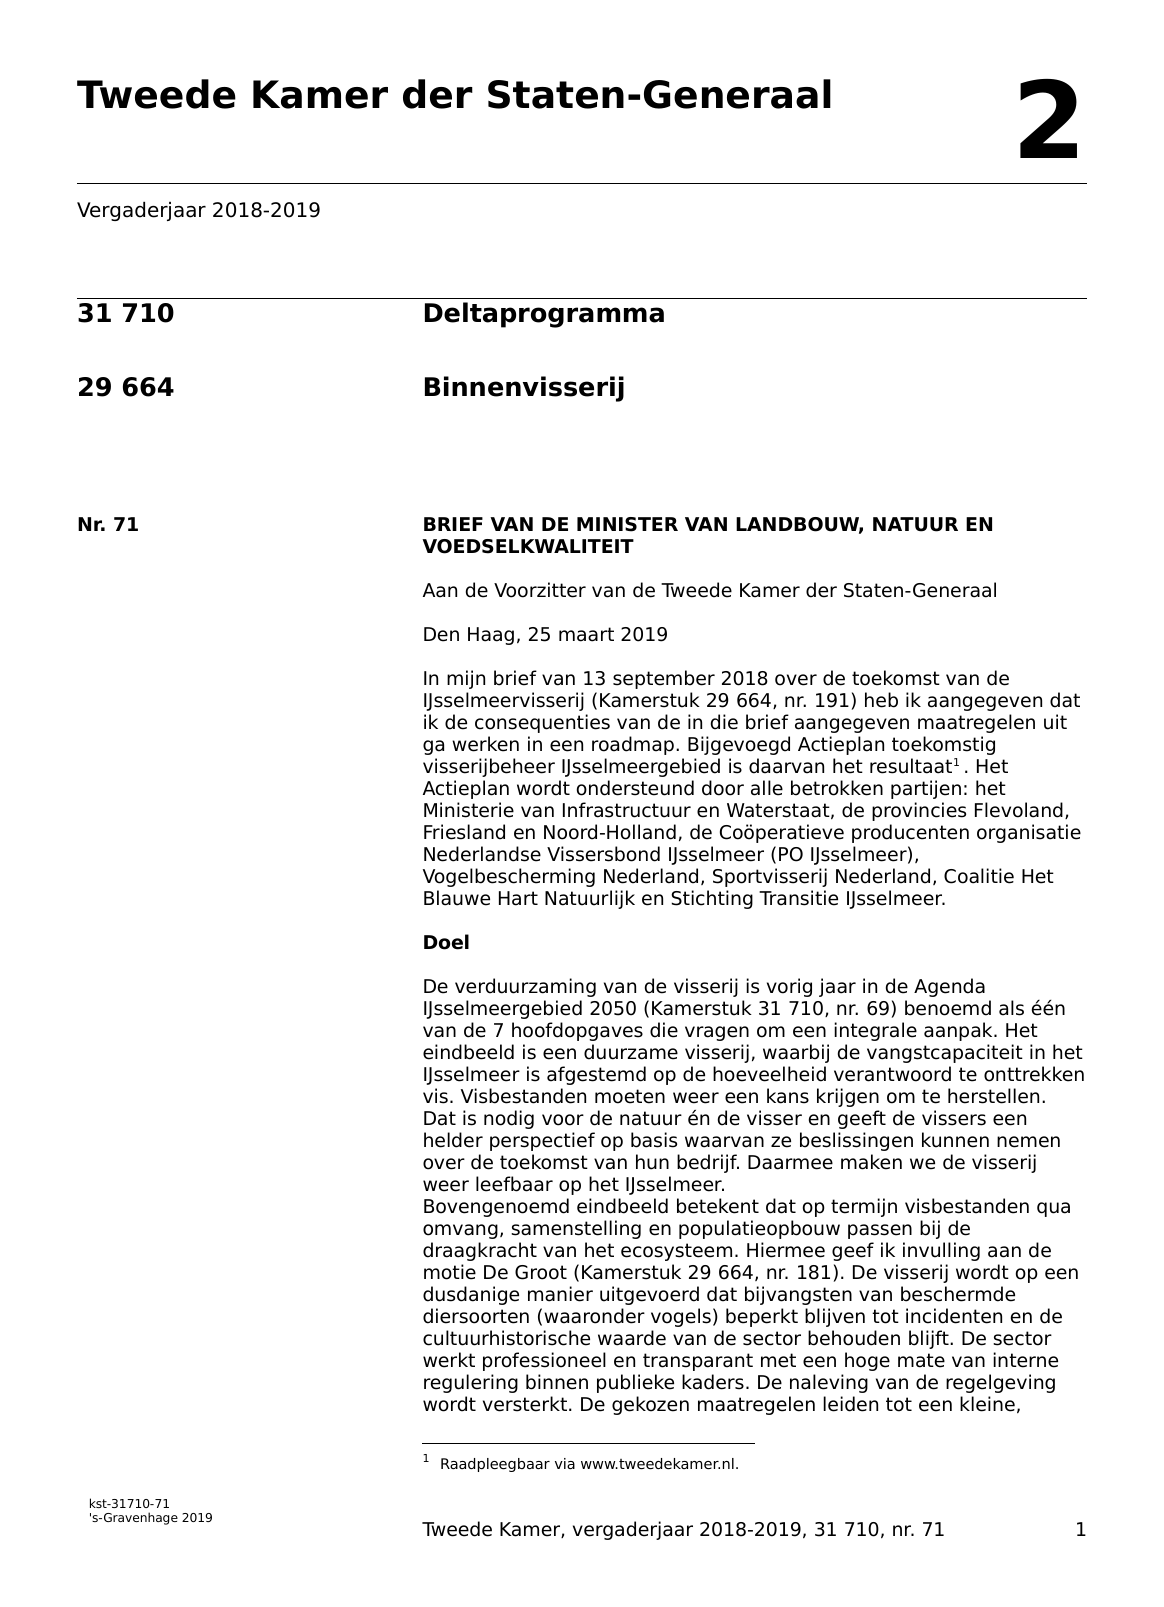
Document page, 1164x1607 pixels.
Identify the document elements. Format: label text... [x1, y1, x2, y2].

text Aan de Voorzitter van de Tweede Kamer der Staten-Generaal [422, 580, 1087, 602]
subtitle Doel [422, 932, 1087, 954]
table_cell Vergaderjaar 2018-2019 [77, 184, 1087, 298]
text Bovengenoemd eindbeeld betekent dat op termijn visbestanden qua omvang, samenstelling en populatieopbouw passen bij de draagkracht van het ecosysteem. Hiermee geef ik invulling aan de motie De Groot (Kamerstuk 29 664, nr. 181). De visserij wordt op een dusdanige manier uitgevoerd dat bijvangsten van beschermde diersoorten (waaronder vogels) beperkt blijven tot incidenten en de cultuurhistorische waarde van de sector behouden blijft. De sector werkt professioneel en transparant met een hoge mate van interne regulering binnen publieke kaders. De naleving van de regelgeving wordt versterkt. De gekozen maatregelen leiden tot een kleine, [422, 1196, 1087, 1416]
subtitle Nr. 71 BRIEF VAN DE MINISTER VAN LANDBOUW, NATUUR EN VOEDSELKWALITEIT [77, 514, 1087, 558]
text Raadpleegbaar via www.tweedekamer.nl. [422, 1452, 1087, 1474]
table_header 2 [886, 59, 1087, 183]
text In mijn brief van 13 september 2018 over de toekomst van de IJsselmeervisserij (Kamerstuk 29 664, nr. 191) heb ik aangegeven dat ik de consequenties van de in die brief aangegeven maatregelen uit ga werken in een roadmap. Bijgevoegd Actieplan toekomstig visserijbeheer IJsselmeergebied is daarvan het resultaat. Het Actieplan wordt ondersteund door alle betrokken partijen: het Ministerie van Infrastructuur en Waterstaat, de provincies Flevoland, Friesland en Noord-Holland, de Coöperatieve producenten organisatie Nederlandse Vissersbond IJsselmeer (PO IJsselmeer), Vogelbescherming Nederland, Sportvisserij Nederland, Coalitie Het Blauwe Hart Natuurlijk en Stichting Transitie IJsselmeer. [422, 668, 1087, 910]
text Den Haag, 25 maart 2019 [422, 624, 1087, 646]
subtitle 31 710 Deltaprogramma [77, 299, 1087, 329]
text 's-Gravenhage 2019 [88, 1511, 323, 1525]
text De verduurzaming van de visserij is vorig jaar in de Agenda IJsselmeergebied 2050 (Kamerstuk 31 710, nr. 69) benoemd als één van de 7 hoofdopgaves die vragen om een integrale aanpak. Het eindbeeld is een duurzame visserij, waarbij de vangstcapaciteit in het IJsselmeer is afgestemd op de hoeveelheid verantwoord te onttrekken vis. Visbestanden moeten weer een kans krijgen om te herstellen. Dat is nodig voor de natuur én de visser en geeft de vissers een helder perspectief op basis waarvan ze beslissingen kunnen nemen over de toekomst van hun bedrijf. Daarmee maken we de visserij weer leefbaar op het IJsselmeer. [422, 976, 1087, 1196]
subtitle 29 664 Binnenvisserij [77, 373, 1087, 403]
text kst-31710-71 [88, 1497, 323, 1511]
table_header Tweede Kamer der Staten-Generaal [77, 59, 886, 183]
